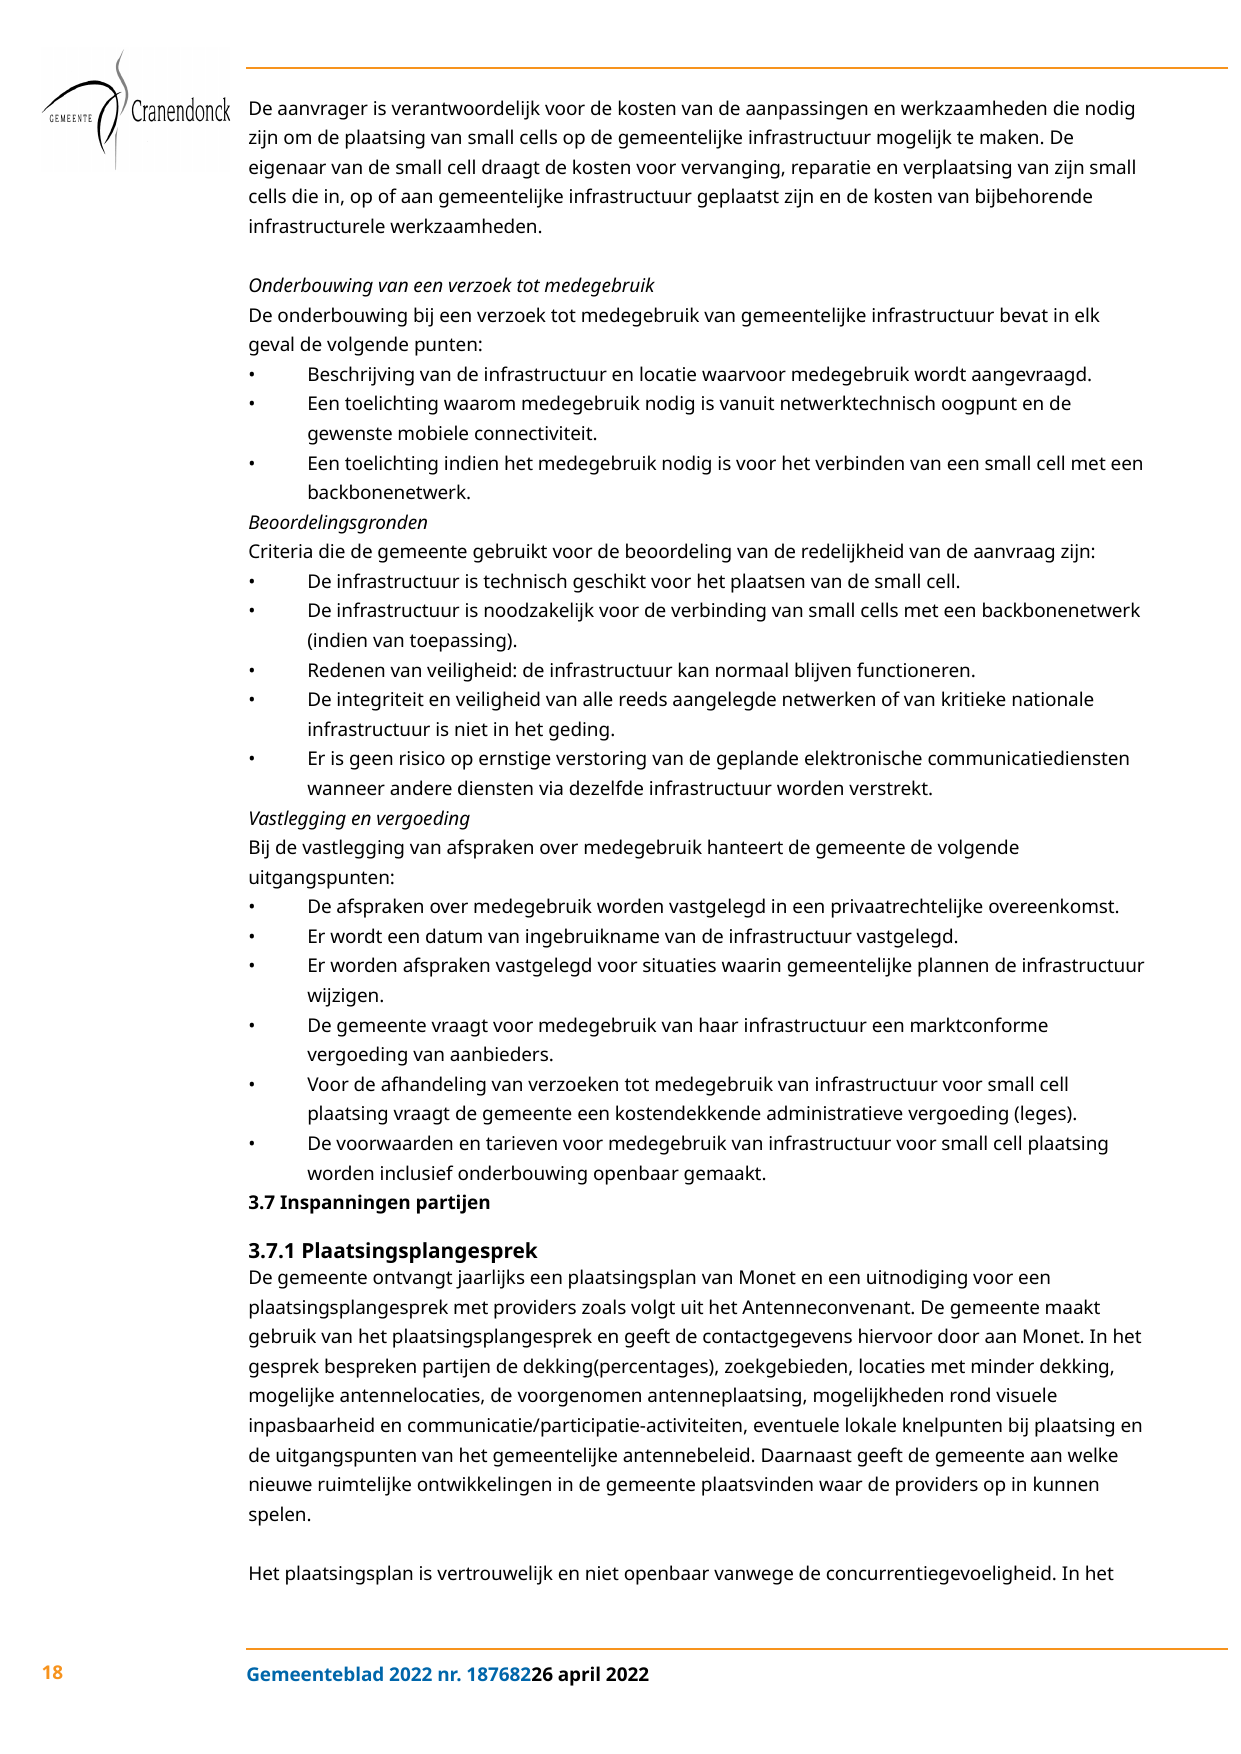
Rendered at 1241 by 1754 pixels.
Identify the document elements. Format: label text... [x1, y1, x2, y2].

list Een toelichting indien het medegebruik nodig is voor het verbinden van een small cell met een backbonenetwerk. [248, 450, 1152, 505]
text De gemeente ontvangt jaarlijks een plaatsingsplan van Monet en een uitnodiging voor een plaatsingsplangesprek met providers zoals volgt uit het Antenneconvenant. De gemeente maakt gebruik van het plaatsingsplangesprek en geeft de contactgegevens hiervoor door aan Monet. In het gesprek bespreken partijen de dekking(percentages), zoekgebieden, locaties met minder dekking, mogelijke antennelocaties, de voorgenomen antenneplaatsing, mogelijkheden rond visuele inpasbaarheid en communicatie/participatie-activiteiten, eventuele lokale knelpunten bij plaatsing en de uitgangspunten van het gemeentelijke antennebeleid. Daarnaast geeft de gemeente aan welke nieuwe ruimtelijke ontwikkelingen in de gemeente plaatsvinden waar de providers op in kunnen spelen. [248, 1264, 1152, 1527]
list Er wordt een datum van ingebruikname van de infrastructuur vastgelegd. [248, 923, 1152, 949]
text Onderbouwing van een verzoek tot medegebruik [248, 272, 1152, 298]
text 3.7.1 Plaatsingsplangesprek [248, 1236, 1152, 1264]
list Beschrijving van de infrastructuur en locatie waarvoor medegebruik wordt aangevraagd. [248, 361, 1152, 387]
text Het plaatsingsplan is vertrouwelijk en niet openbaar vanwege de concurrentiegevoeligheid. In het [248, 1560, 1152, 1586]
list De infrastructuur is technisch geschikt voor het plaatsen van de small cell. [248, 568, 1152, 594]
list Er is geen risico op ernstige verstoring van de geplande elektronische communicatiediensten wanneer andere diensten via dezelfde infrastructuur worden verstrekt. [248, 746, 1152, 801]
list De afspraken over medegebruik worden vastgelegd in een privaatrechtelijke overeenkomst. [248, 893, 1152, 919]
list Een toelichting waarom medegebruik nodig is vanuit netwerktechnisch oogpunt en de gewenste mobiele connectiviteit. [248, 391, 1152, 446]
list De voorwaarden en tarieven voor medegebruik van infrastructuur voor small cell plaatsing worden inclusief onderbouwing openbaar gemaakt. [248, 1130, 1152, 1186]
list Voor de afhandeling van verzoeken tot medegebruik van infrastructuur voor small cell plaatsing vraagt de gemeente een kostendekkende administratieve vergoeding (leges). [248, 1071, 1152, 1126]
list Redenen van veiligheid: de infrastructuur kan normaal blijven functioneren. [248, 657, 1152, 683]
picture [41, 47, 231, 172]
text Vastlegging en vergoeding [248, 805, 1152, 831]
text 3.7 Inspanningen partijen [248, 1189, 1152, 1215]
text De aanvrager is verantwoordelijk voor de kosten van de aanpassingen en werkzaamheden die nodig zijn om de plaatsing van small cells op de gemeentelijke infrastructuur mogelijk te maken. De eigenaar van de small cell draagt de kosten voor vervanging, reparatie en verplaatsing van zijn small cells die in, op of aan gemeentelijke infrastructuur geplaatst zijn en de kosten van bijbehorende infrastructurele werkzaamheden. [248, 95, 1152, 239]
text De onderbouwing bij een verzoek tot medegebruik van gemeentelijke infrastructuur bevat in elk geval de volgende punten: [248, 302, 1152, 357]
list De integriteit en veiligheid van alle reeds aangelegde netwerken of van kritieke nationale infrastructuur is niet in het geding. [248, 686, 1152, 742]
text Criteria die de gemeente gebruikt voor de beoordeling van de redelijkheid van de aanvraag zijn: [248, 538, 1152, 564]
list De gemeente vraagt voor medegebruik van haar infrastructuur een marktconforme vergoeding van aanbieders. [248, 1012, 1152, 1067]
text Bij de vastlegging van afspraken over medegebruik hanteert de gemeente de volgende uitgangspunten: [248, 834, 1152, 890]
list De infrastructuur is noodzakelijk voor de verbinding van small cells met een backbonenetwerk (indien van toepassing). [248, 598, 1152, 653]
list Er worden afspraken vastgelegd voor situaties waarin gemeentelijke plannen de infrastructuur wijzigen. [248, 953, 1152, 1008]
text Beoordelingsgronden [248, 509, 1152, 535]
